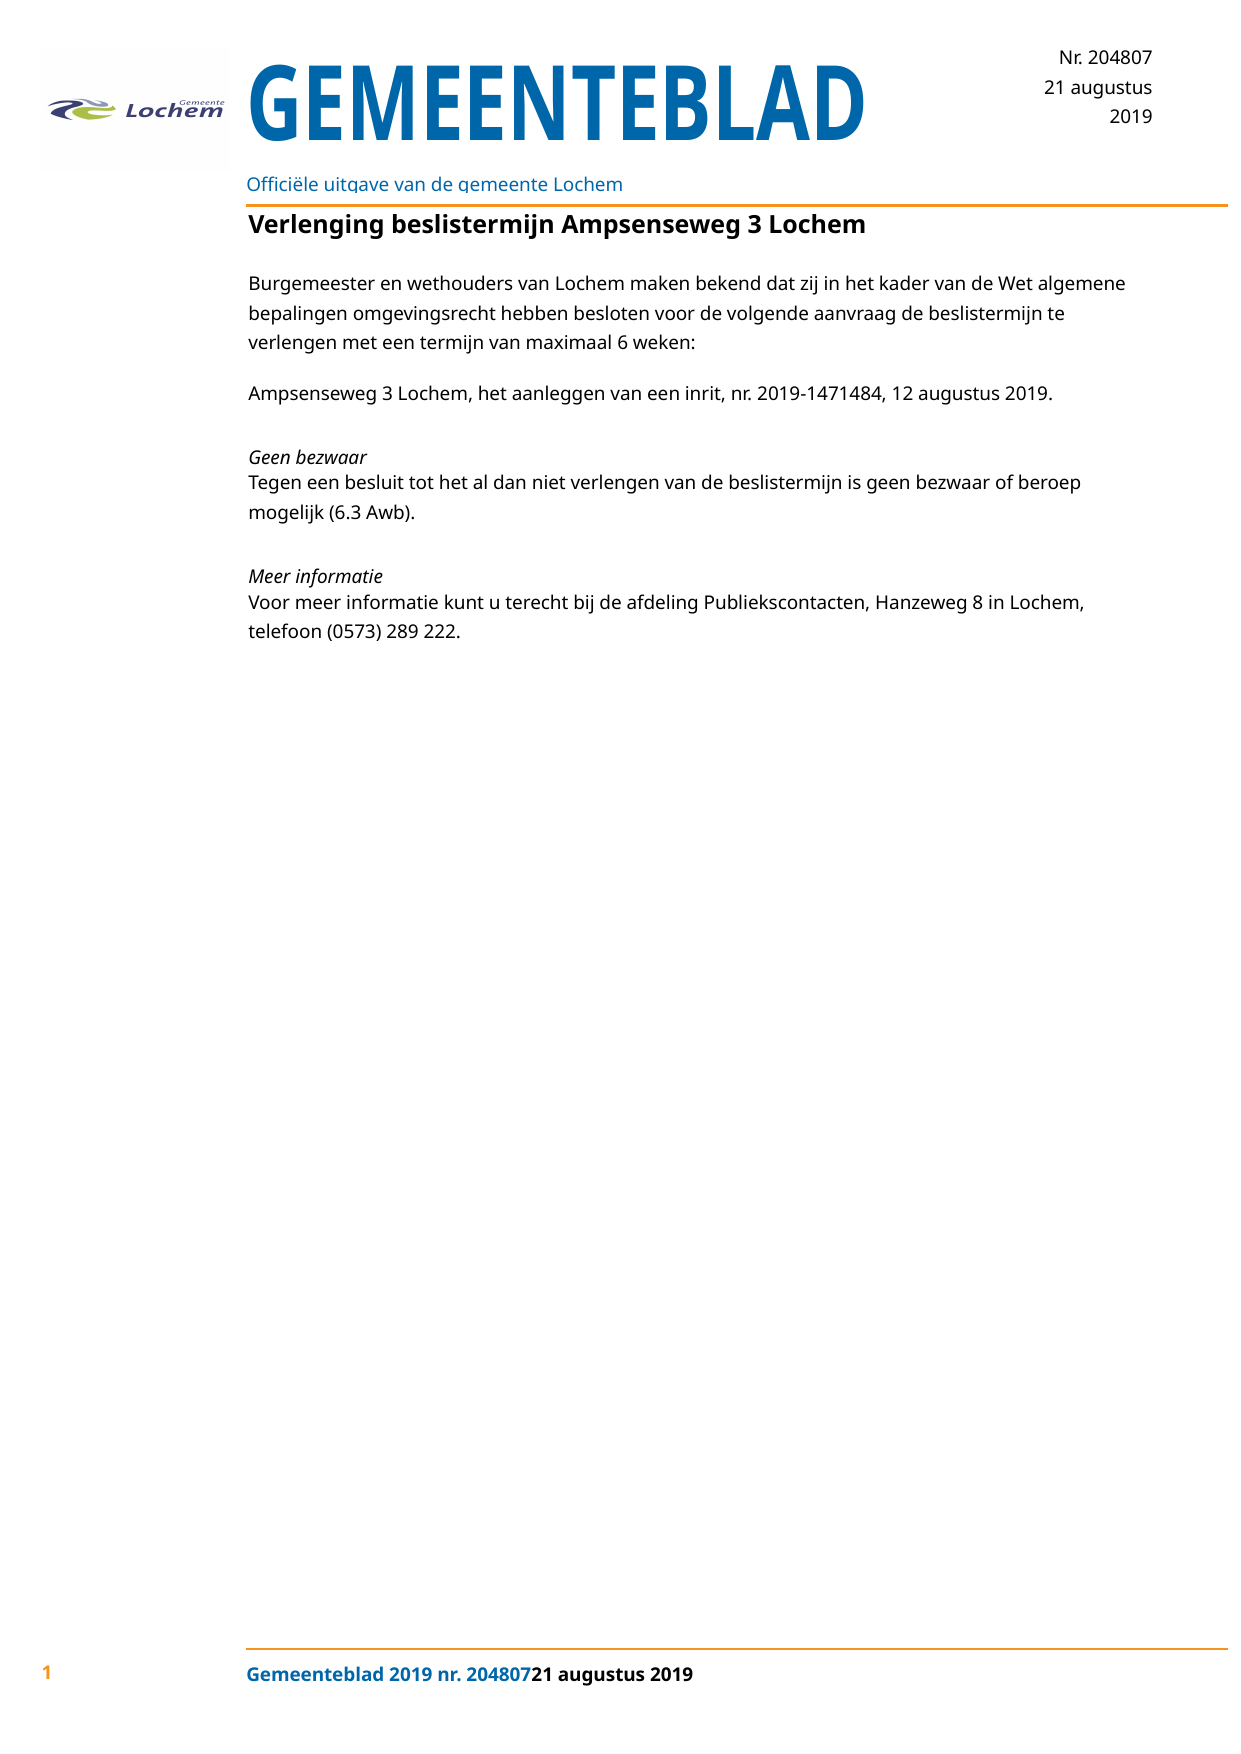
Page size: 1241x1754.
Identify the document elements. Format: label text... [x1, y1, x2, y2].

text Ampsenseweg 3 Lochem, het aanleggen van een inrit, nr. 2019-1471484, 12 augustus 2019. [248, 380, 1152, 406]
text Burgemeester en wethouders van Lochem maken bekend dat zij in het kader van de Wet algemene bepalingen omgevingsrecht hebben besloten voor de volgende aanvraag de beslistermijn te verlengen met een termijn van maximaal 6 weken: [248, 270, 1152, 355]
text Tegen een besluit tot het al dan niet verlengen van de beslistermijn is geen bezwaar of beroep mogelijk (6.3 Awb). [248, 469, 1152, 525]
text Meer informatie [248, 563, 1152, 589]
text Voor meer informatie kunt u terecht bij de afdeling Publiekscontacten, Hanzeweg 8 in Lochem, telefoon (0573) 289 222. [248, 589, 1152, 644]
text Geen bezwaar [248, 444, 1152, 469]
picture [41, 47, 231, 172]
text Verlenging beslistermijn Ampsenseweg 3 Lochem [248, 207, 1152, 241]
